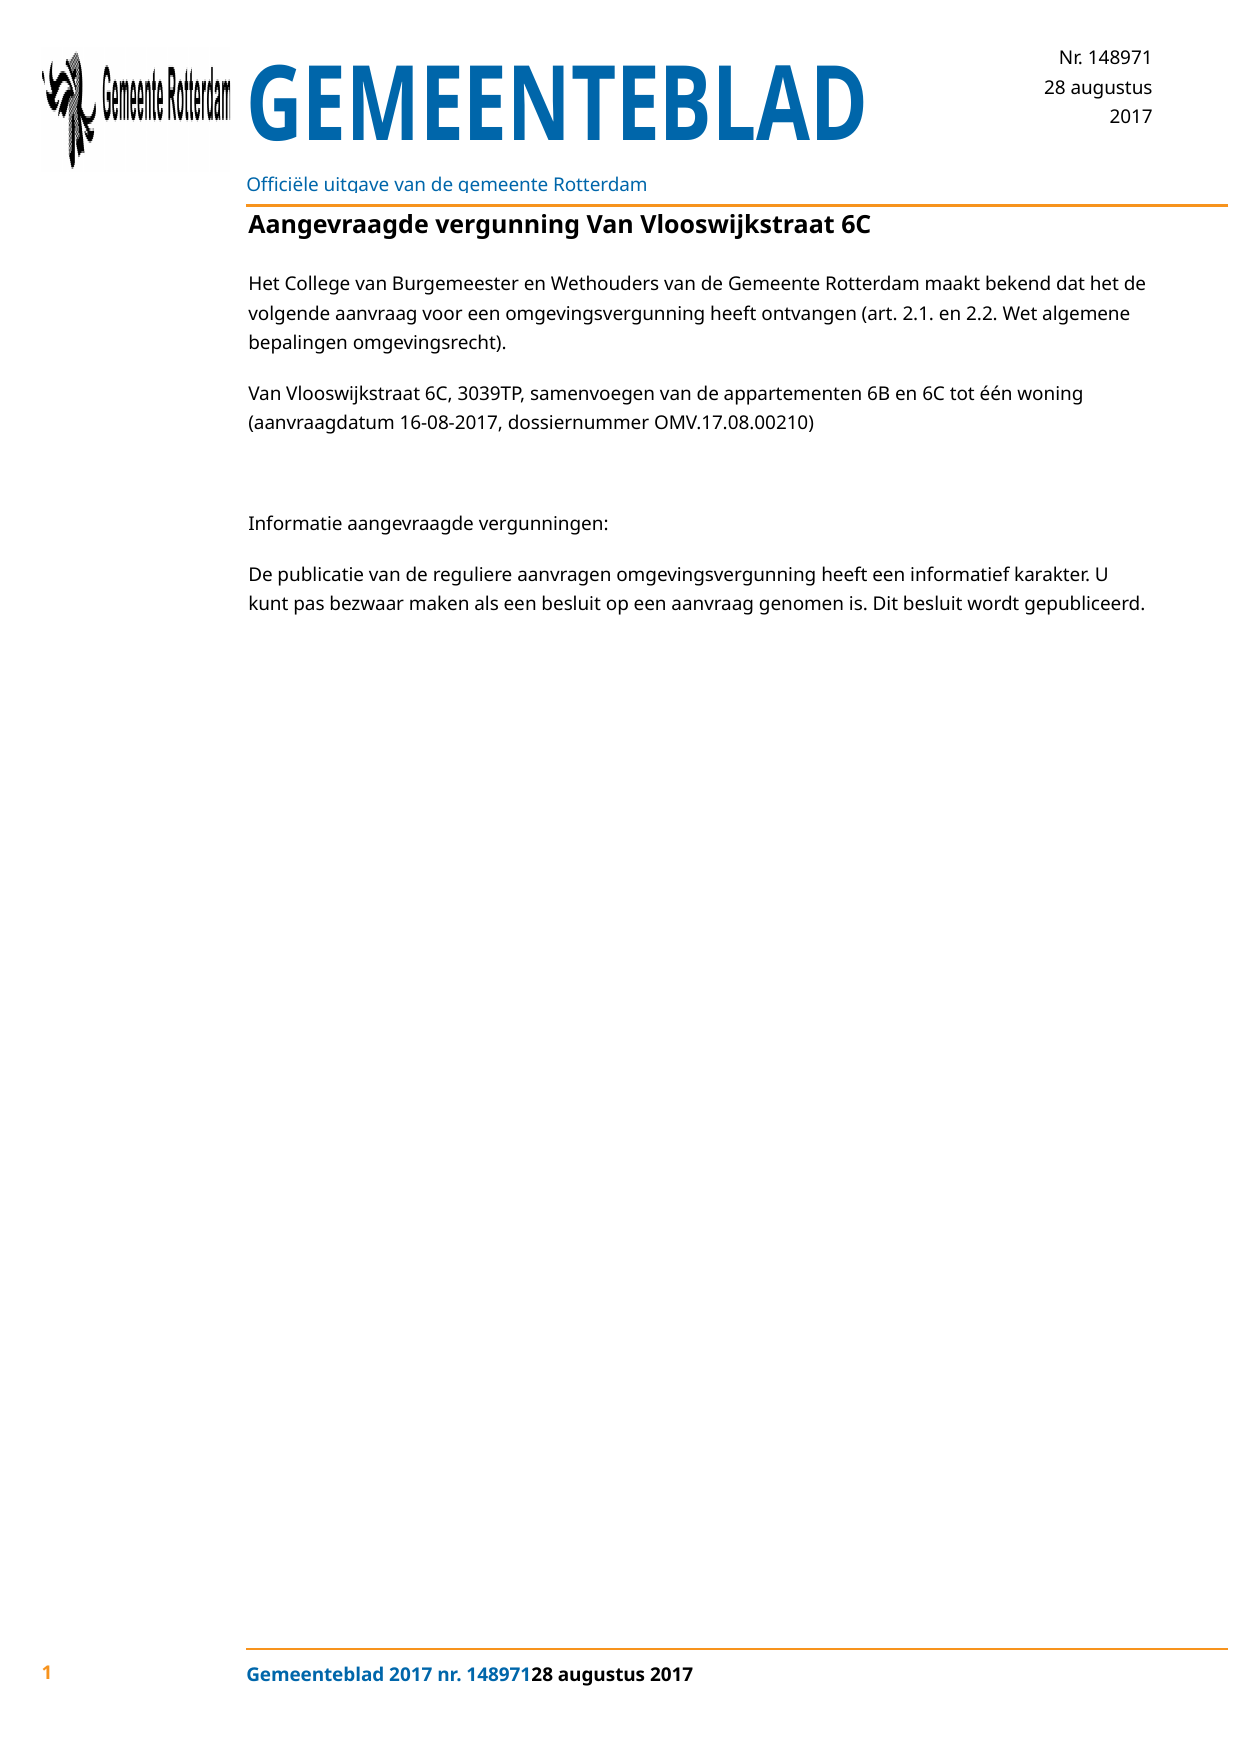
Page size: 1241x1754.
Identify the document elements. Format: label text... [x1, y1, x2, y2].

text Het College van Burgemeester en Wethouders van de Gemeente Rotterdam maakt bekend dat het de volgende aanvraag voor een omgevingsvergunning heeft ontvangen (art. 2.1. en 2.2. Wet algemene bepalingen omgevingsrecht). [248, 270, 1152, 355]
picture [41, 47, 231, 172]
text Van Vlooswijkstraat 6C, 3039TP, samenvoegen van de appartementen 6B en 6C tot één woning (aanvraagdatum 16-08-2017, dossiernummer OMV.17.08.00210) [248, 380, 1152, 435]
text De publicatie van de reguliere aanvragen omgevingsvergunning heeft een informatief karakter. U kunt pas bezwaar maken als een besluit op een aanvraag genomen is. Dit besluit wordt gepubliceerd. [248, 561, 1152, 616]
text Aangevraagde vergunning Van Vlooswijkstraat 6C [248, 207, 1152, 241]
text Informatie aangevraagde vergunningen: [248, 510, 1152, 536]
